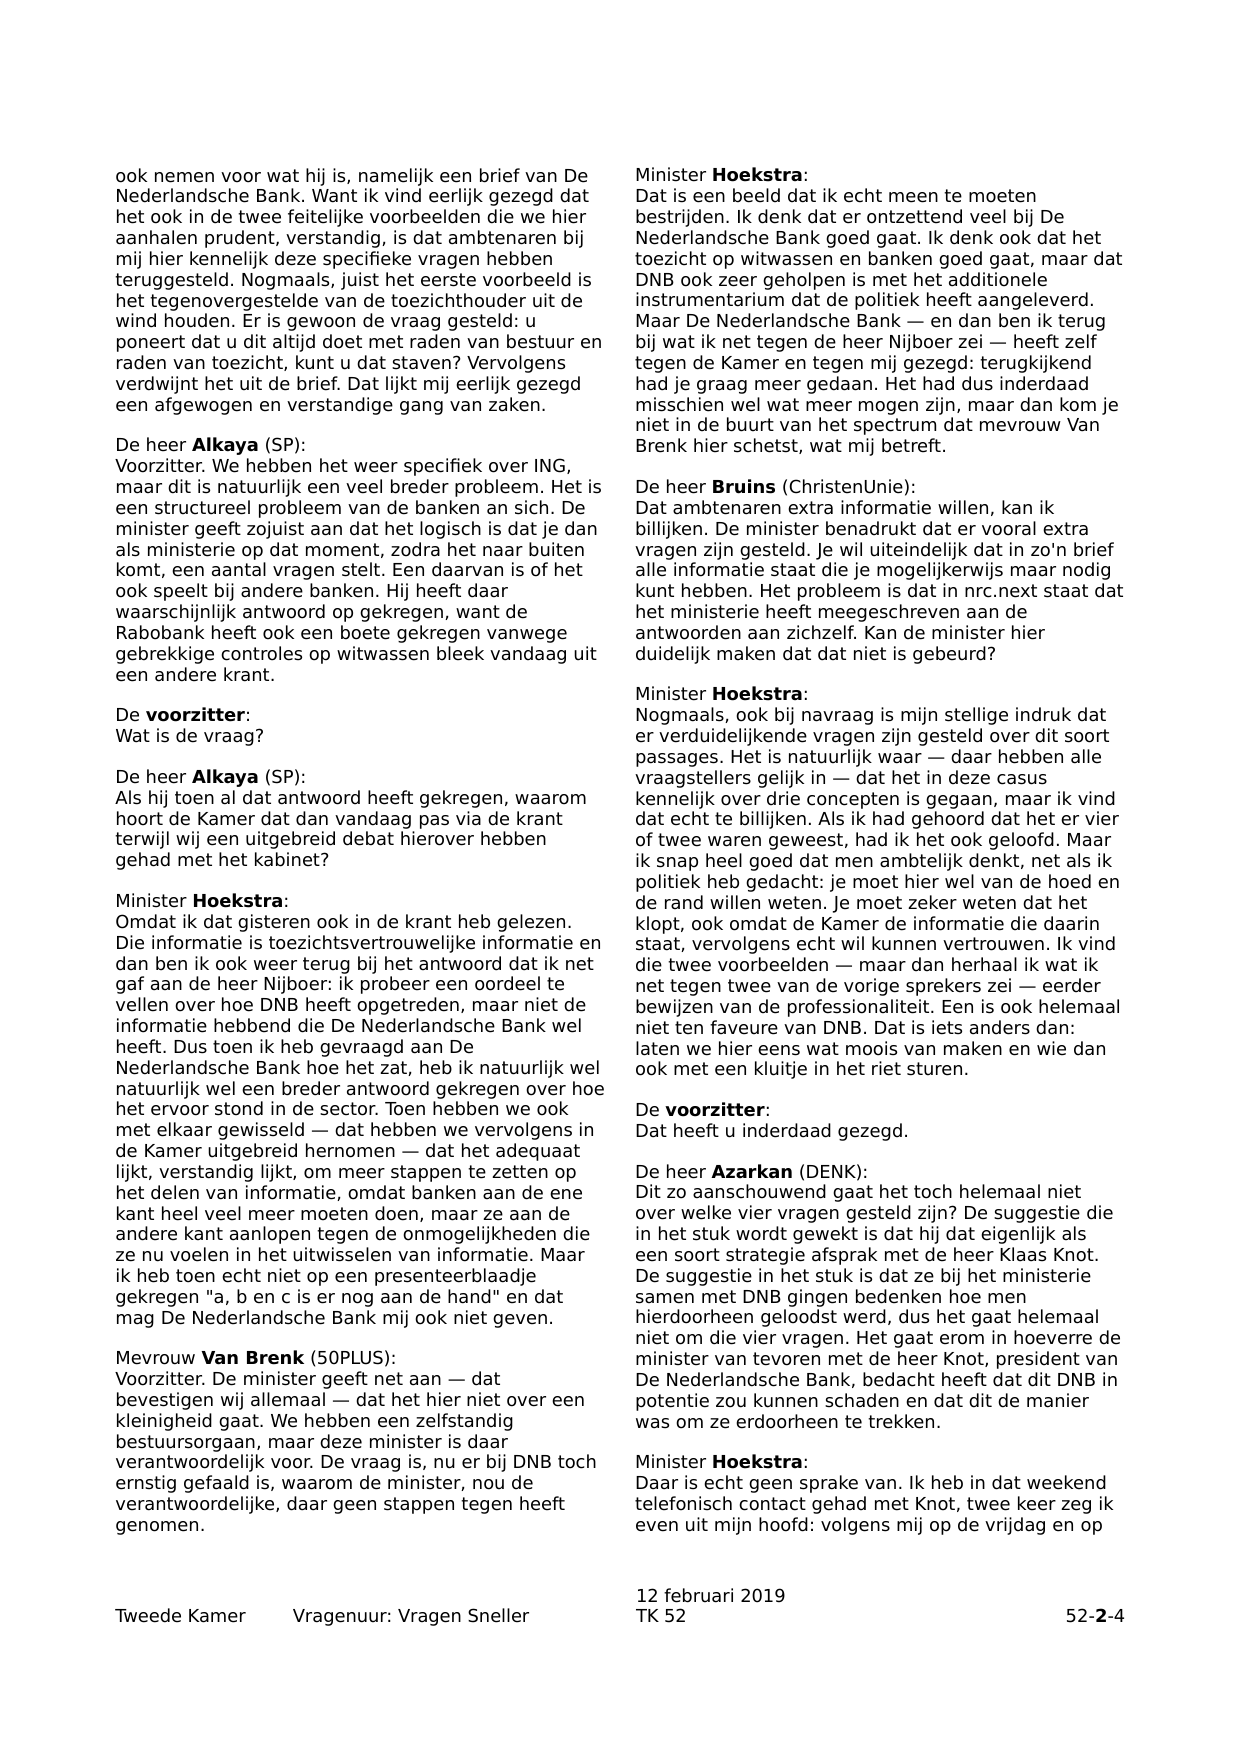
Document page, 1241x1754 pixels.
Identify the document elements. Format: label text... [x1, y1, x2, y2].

text Dat heeft u inderdaad gezegd. [635, 1121, 1125, 1142]
text Minister Hoekstra: [635, 1452, 1125, 1473]
text De heer Alkaya (SP): [115, 767, 605, 787]
text Dat is een beeld dat ik echt meen te moeten bestrijden. Ik denk dat er ontzettend veel bij De Nederlandsche Bank goed gaat. Ik denk ook dat het toezicht op witwassen en banken goed gaat, maar dat DNB ook zeer geholpen is met het additionele instrumentarium dat de politiek heeft aangeleverd. Maar De Nederlandsche Bank — en dan ben ik terug bij wat ik net tegen de heer Nijboer zei — heeft zelf tegen de Kamer en tegen mij gezegd: terugkijkend had je graag meer gedaan. Het had dus inderdaad misschien wel wat meer mogen zijn, maar dan kom je niet in de buurt van het spectrum dat mevrouw Van Brenk hier schetst, wat mij betreft. [635, 186, 1125, 457]
text De heer Alkaya (SP): [115, 435, 605, 456]
text Dat ambtenaren extra informatie willen, kan ik billijken. De minister benadrukt dat er vooral extra vragen zijn gesteld. Je wil uiteindelijk dat in zo'n brief alle informatie staat die je mogelijkerwijs maar nodig kunt hebben. Het probleem is dat in nrc.next staat dat het ministerie heeft meegeschreven aan de antwoorden aan zichzelf. Kan de minister hier duidelijk maken dat dat niet is gebeurd? [635, 498, 1125, 664]
text De voorzitter: [115, 705, 605, 726]
text Als hij toen al dat antwoord heeft gekregen, waarom hoort de Kamer dat dan vandaag pas via de krant terwijl wij een uitgebreid debat hierover hebben gehad met het kabinet? [115, 787, 605, 871]
text Minister Hoekstra: [635, 165, 1125, 186]
text ook nemen voor wat hij is, namelijk een brief van De Nederlandsche Bank. Want ik vind eerlijk gezegd dat het ook in de twee feitelijke voorbeelden die we hier aanhalen prudent, verstandig, is dat ambtenaren bij mij hier kennelijk deze specifieke vragen hebben teruggesteld. Nogmaals, juist het eerste voorbeeld is het tegenovergestelde van de toezichthouder uit de wind houden. Er is gewoon de vraag gesteld: u poneert dat u dit altijd doet met raden van bestuur en raden van toezicht, kunt u dat staven? Vervolgens verdwijnt het uit de brief. Dat lijkt mij eerlijk gezegd een afgewogen en verstandige gang van zaken. [115, 165, 605, 415]
text De heer Azarkan (DENK): [635, 1162, 1125, 1182]
text Nogmaals, ook bij navraag is mijn stellige indruk dat er verduidelijkende vragen zijn gesteld over dit soort passages. Het is natuurlijk waar — daar hebben alle vraagstellers gelijk in — dat het in deze casus kennelijk over drie concepten is gegaan, maar ik vind dat echt te billijken. Als ik had gehoord dat het er vier of twee waren geweest, had ik het ook geloofd. Maar ik snap heel goed dat men ambtelijk denkt, net als ik politiek heb gedacht: je moet hier wel van de hoed en de rand willen weten. Je moet zeker weten dat het klopt, ook omdat de Kamer de informatie die daarin staat, vervolgens echt wil kunnen vertrouwen. Ik vind die twee voorbeelden — maar dan herhaal ik wat ik net tegen twee van de vorige sprekers zei — eerder bewijzen van de professionaliteit. Een is ook helemaal niet ten faveure van DNB. Dat is iets anders dan: laten we hier eens wat moois van maken en wie dan ook met een kluitje in het riet sturen. [635, 705, 1125, 1080]
text Voorzitter. We hebben het weer specifiek over ING, maar dit is natuurlijk een veel breder probleem. Het is een structureel probleem van de banken an sich. De minister geeft zojuist aan dat het logisch is dat je dan als ministerie op dat moment, zodra het naar buiten komt, een aantal vragen stelt. Een daarvan is of het ook speelt bij andere banken. Hij heeft daar waarschijnlijk antwoord op gekregen, want de Rabobank heeft ook een boete gekregen vanwege gebrekkige controles op witwassen bleek vandaag uit een andere krant. [115, 456, 605, 685]
text Mevrouw Van Brenk (50PLUS): [115, 1348, 605, 1369]
text Minister Hoekstra: [115, 891, 605, 912]
text Voorzitter. De minister geeft net aan — dat bevestigen wij allemaal — dat het hier niet over een kleinigheid gaat. We hebben een zelfstandig bestuursorgaan, maar deze minister is daar verantwoordelijk voor. De vraag is, nu er bij DNB toch ernstig gefaald is, waarom de minister, nou de verantwoordelijke, daar geen stappen tegen heeft genomen. [115, 1369, 605, 1536]
text De heer Bruins (ChristenUnie): [635, 477, 1125, 498]
text Omdat ik dat gisteren ook in de krant heb gelezen. Die informatie is toezichtsvertrouwelijke informatie en dan ben ik ook weer terug bij het antwoord dat ik net gaf aan de heer Nijboer: ik probeer een oordeel te vellen over hoe DNB heeft opgetreden, maar niet de informatie hebbend die De Nederlandsche Bank wel heeft. Dus toen ik heb gevraagd aan De Nederlandsche Bank hoe het zat, heb ik natuurlijk wel natuurlijk wel een breder antwoord gekregen over hoe het ervoor stond in de sector. Toen hebben we ook met elkaar gewisseld — dat hebben we vervolgens in de Kamer uitgebreid hernomen — dat het adequaat lijkt, verstandig lijkt, om meer stappen te zetten op het delen van informatie, omdat banken aan de ene kant heel veel meer moeten doen, maar ze aan de andere kant aanlopen tegen de onmogelijkheden die ze nu voelen in het uitwisselen van informatie. Maar ik heb toen echt niet op een presenteerblaadje gekregen "a, b en c is er nog aan de hand" en dat mag De Nederlandsche Bank mij ook niet geven. [115, 912, 605, 1328]
text Minister Hoekstra: [635, 684, 1125, 705]
text De voorzitter: [635, 1100, 1125, 1121]
text Daar is echt geen sprake van. Ik heb in dat weekend telefonisch contact gehad met Knot, twee keer zeg ik even uit mijn hoofd: volgens mij op de vrijdag en op [635, 1473, 1125, 1536]
text Wat is de vraag? [115, 726, 605, 747]
text Dit zo aanschouwend gaat het toch helemaal niet over welke vier vragen gesteld zijn? De suggestie die in het stuk wordt gewekt is dat hij dat eigenlijk als een soort strategie afsprak met de heer Klaas Knot. De suggestie in het stuk is dat ze bij het ministerie samen met DNB gingen bedenken hoe men hierdoorheen geloodst werd, dus het gaat helemaal niet om die vier vragen. Het gaat erom in hoeverre de minister van tevoren met de heer Knot, president van De Nederlandsche Bank, bedacht heeft dat dit DNB in potentie zou kunnen schaden en dat dit de manier was om ze erdoorheen te trekken. [635, 1182, 1125, 1432]
